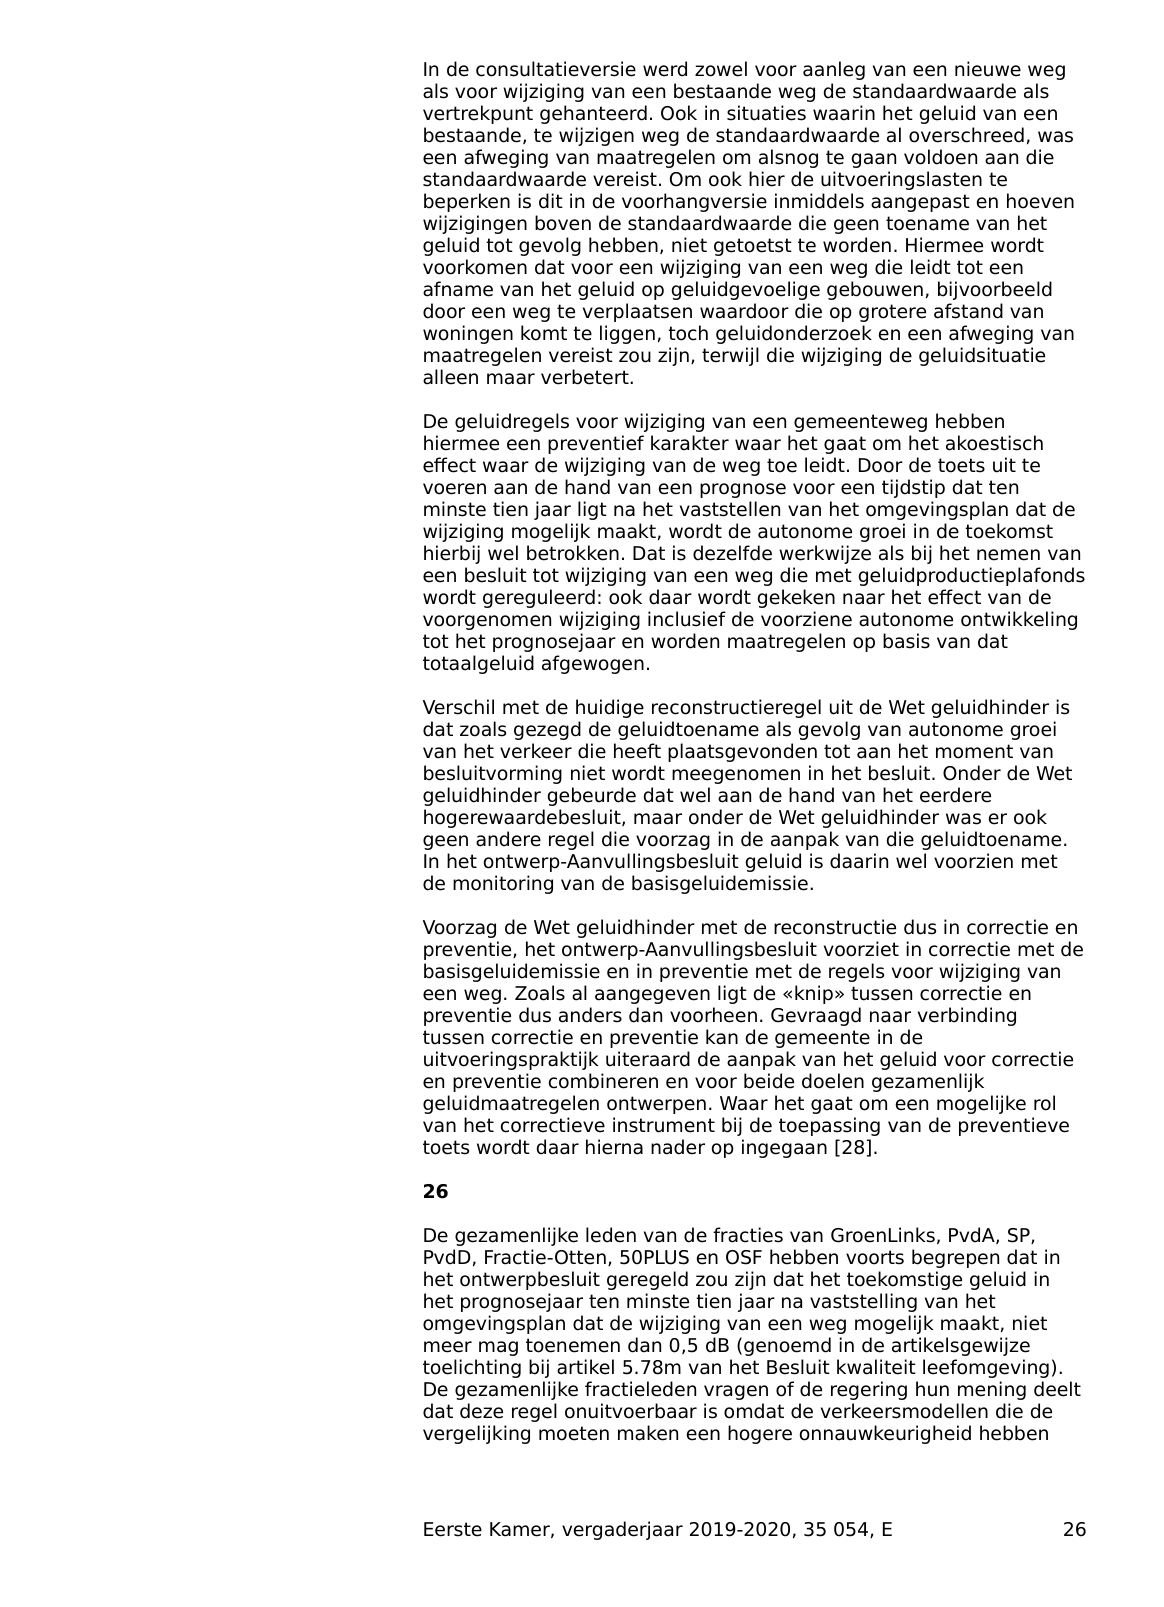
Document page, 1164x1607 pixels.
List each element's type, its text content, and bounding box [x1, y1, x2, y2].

text De gezamenlijke leden van de fracties van GroenLinks, PvdA, SP, PvdD, Fractie-Otten, 50PLUS en OSF hebben voorts begrepen dat in het ontwerpbesluit geregeld zou zijn dat het toekomstige geluid in het prognosejaar ten minste tien jaar na vaststelling van het omgevingsplan dat de wijziging van een weg mogelijk maakt, niet meer mag toenemen dan 0,5 dB (genoemd in de artikelsgewijze toelichting bij artikel 5.78m van het Besluit kwaliteit leefomgeving). De gezamenlijke fractieleden vragen of de regering hun mening deelt dat deze regel onuitvoerbaar is omdat de verkeersmodellen die de vergelijking moeten maken een hogere onnauwkeurigheid hebben [422, 1225, 1087, 1445]
text Voorzag de Wet geluidhinder met de reconstructie dus in correctie en preventie, het ontwerp-Aanvullingsbesluit voorziet in correctie met de basisgeluidemissie en in preventie met de regels voor wijziging van een weg. Zoals al aangegeven ligt de «knip» tussen correctie en preventie dus anders dan voorheen. Gevraagd naar verbinding tussen correctie en preventie kan de gemeente in de uitvoeringspraktijk uiteraard de aanpak van het geluid voor correctie en preventie combineren en voor beide doelen gezamenlijk geluidmaatregelen ontwerpen. Waar het gaat om een mogelijke rol van het correctieve instrument bij de toepassing van de preventieve toets wordt daar hierna nader op ingegaan [28]. [422, 917, 1087, 1159]
text In de consultatieversie werd zowel voor aanleg van een nieuwe weg als voor wijziging van een bestaande weg de standaardwaarde als vertrekpunt gehanteerd. Ook in situaties waarin het geluid van een bestaande, te wijzigen weg de standaardwaarde al overschreed, was een afweging van maatregelen om alsnog te gaan voldoen aan die standaardwaarde vereist. Om ook hier de uitvoeringslasten te beperken is dit in de voorhangversie inmiddels aangepast en hoeven wijzigingen boven de standaardwaarde die geen toename van het geluid tot gevolg hebben, niet getoetst te worden. Hiermee wordt voorkomen dat voor een wijziging van een weg die leidt tot een afname van het geluid op geluidgevoelige gebouwen, bijvoorbeeld door een weg te verplaatsen waardoor die op grotere afstand van woningen komt te liggen, toch geluidonderzoek en een afweging van maatregelen vereist zou zijn, terwijl die wijziging de geluidsituatie alleen maar verbetert. [422, 59, 1087, 389]
subtitle 26 [422, 1181, 1087, 1203]
text Verschil met de huidige reconstructieregel uit de Wet geluidhinder is dat zoals gezegd de geluidtoename als gevolg van autonome groei van het verkeer die heeft plaatsgevonden tot aan het moment van besluitvorming niet wordt meegenomen in het besluit. Onder de Wet geluidhinder gebeurde dat wel aan de hand van het eerdere hogerewaardebesluit, maar onder de Wet geluidhinder was er ook geen andere regel die voorzag in de aanpak van die geluidtoename. In het ontwerp-Aanvullingsbesluit geluid is daarin wel voorzien met de monitoring van de basisgeluidemissie. [422, 697, 1087, 895]
text De geluidregels voor wijziging van een gemeenteweg hebben hiermee een preventief karakter waar het gaat om het akoestisch effect waar de wijziging van de weg toe leidt. Door de toets uit te voeren aan de hand van een prognose voor een tijdstip dat ten minste tien jaar ligt na het vaststellen van het omgevingsplan dat de wijziging mogelijk maakt, wordt de autonome groei in de toekomst hierbij wel betrokken. Dat is dezelfde werkwijze als bij het nemen van een besluit tot wijziging van een weg die met geluidproductieplafonds wordt gereguleerd: ook daar wordt gekeken naar het effect van de voorgenomen wijziging inclusief de voorziene autonome ontwikkeling tot het prognosejaar en worden maatregelen op basis van dat totaalgeluid afgewogen. [422, 411, 1087, 675]
